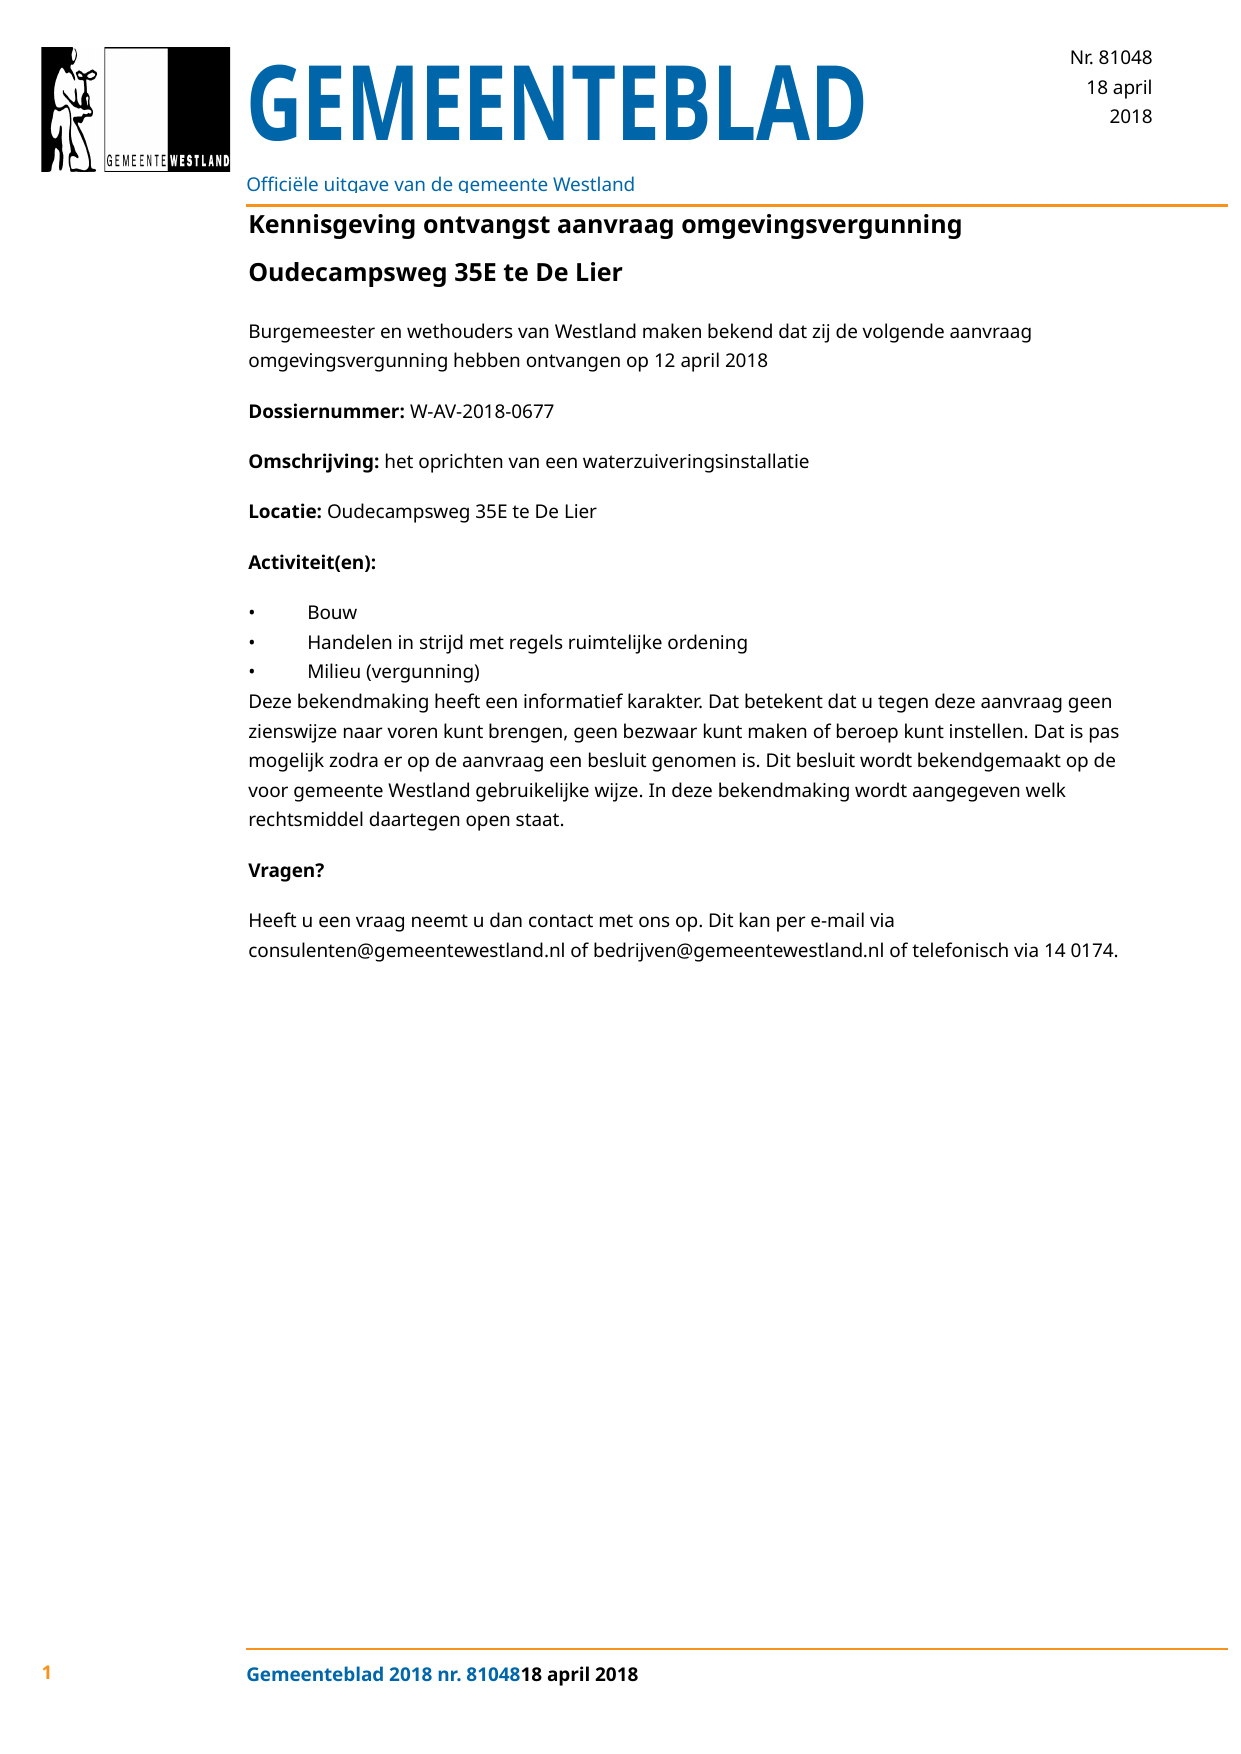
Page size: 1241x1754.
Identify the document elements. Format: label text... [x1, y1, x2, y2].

picture [41, 47, 231, 172]
text Omschrijving: het oprichten van een waterzuiveringsinstallatie [248, 448, 1152, 474]
text Kennisgeving ontvangst aanvraag omgevingsvergunning Oudecampsweg 35E te De Lier [248, 207, 1152, 288]
text Vragen? [248, 857, 1152, 883]
list Handelen in strijd met regels ruimtelijke ordening [248, 629, 1152, 655]
text Dossiernummer: W-AV-2018-0677 [248, 398, 1152, 424]
text Locatie: Oudecampsweg 35E te De Lier [248, 499, 1152, 524]
list Milieu (vergunning) [248, 659, 1152, 684]
text Heeft u een vraag neemt u dan contact met ons op. Dit kan per e-mail via consulenten@gemeentewestland.nl of bedrijven@gemeentewestland.nl of telefonisch via 14 0174. [248, 907, 1152, 963]
text Activiteit(en): [248, 549, 1152, 575]
text Burgemeester en wethouders van Westland maken bekend dat zij de volgende aanvraag omgevingsvergunning hebben ontvangen op 12 april 2018 [248, 318, 1152, 373]
list Bouw [248, 599, 1152, 625]
text Deze bekendmaking heeft een informatief karakter. Dat betekent dat u tegen deze aanvraag geen zienswijze naar voren kunt brengen, geen bezwaar kunt maken of beroep kunt instellen. Dat is pas mogelijk zodra er op de aanvraag een besluit genomen is. Dit besluit wordt bekendgemaakt op de voor gemeente Westland gebruikelijke wijze. In deze bekendmaking wordt aangegeven welk rechtsmiddel daartegen open staat. [248, 688, 1152, 832]
